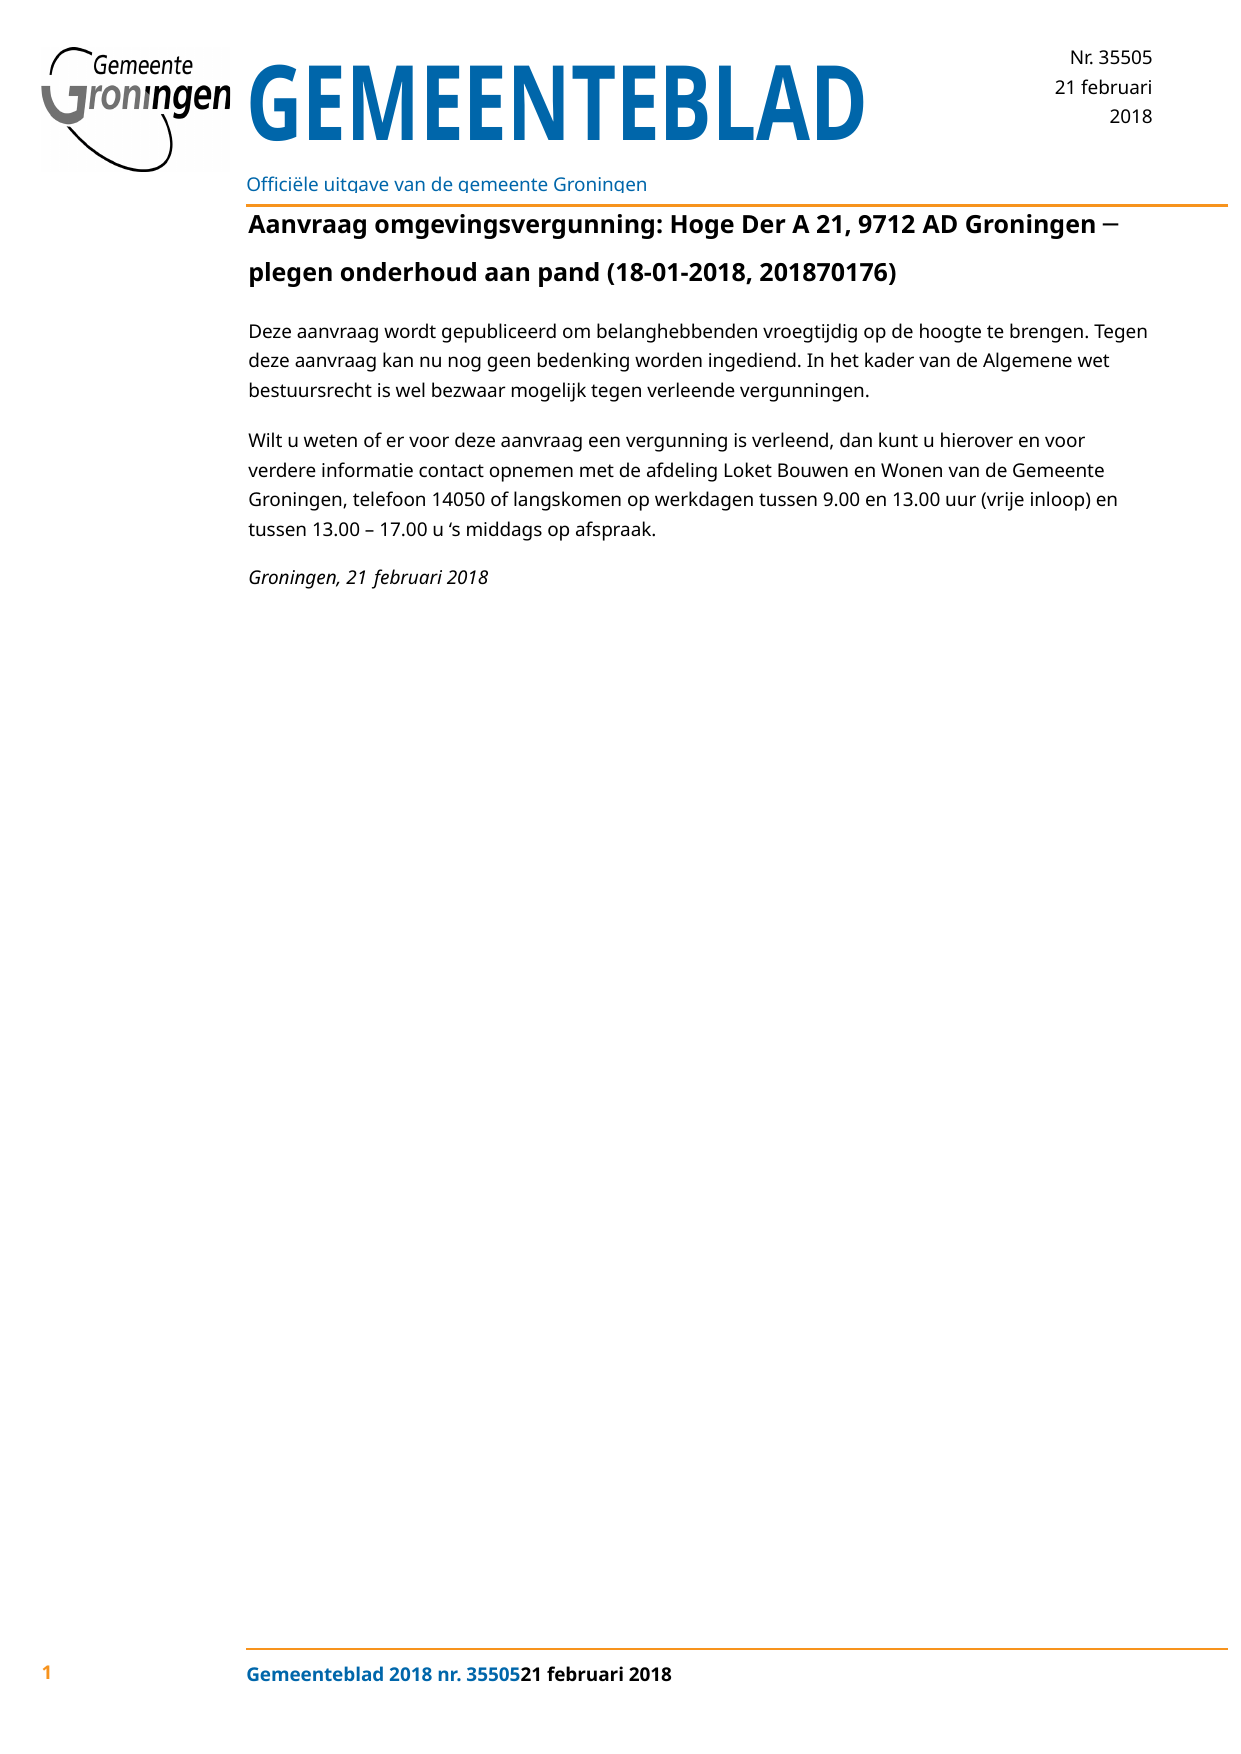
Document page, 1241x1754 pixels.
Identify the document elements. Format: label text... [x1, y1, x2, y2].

text Groningen, 21 februari 2018 [248, 564, 1152, 590]
text Wilt u weten of er voor deze aanvraag een vergunning is verleend, dan kunt u hierover en voor verdere informatie contact opnemen met de afdeling Loket Bouwen en Wonen van de Gemeente Groningen, telefoon 14050 of langskomen op werkdagen tussen 9.00 en 13.00 uur (vrije inloop) en tussen 13.00 – 17.00 u ‘s middags op afspraak. [248, 427, 1152, 542]
text Aanvraag omgevingsvergunning: Hoge Der A 21, 9712 AD Groningen ─ plegen onderhoud aan pand (18-01-2018, 201870176) [248, 207, 1152, 288]
text Deze aanvraag wordt gepubliceerd om belanghebbenden vroegtijdig op de hoogte te brengen. Tegen deze aanvraag kan nu nog geen bedenking worden ingediend. In het kader van de Algemene wet bestuursrecht is wel bezwaar mogelijk tegen verleende vergunningen. [248, 318, 1152, 403]
picture [41, 47, 231, 172]
